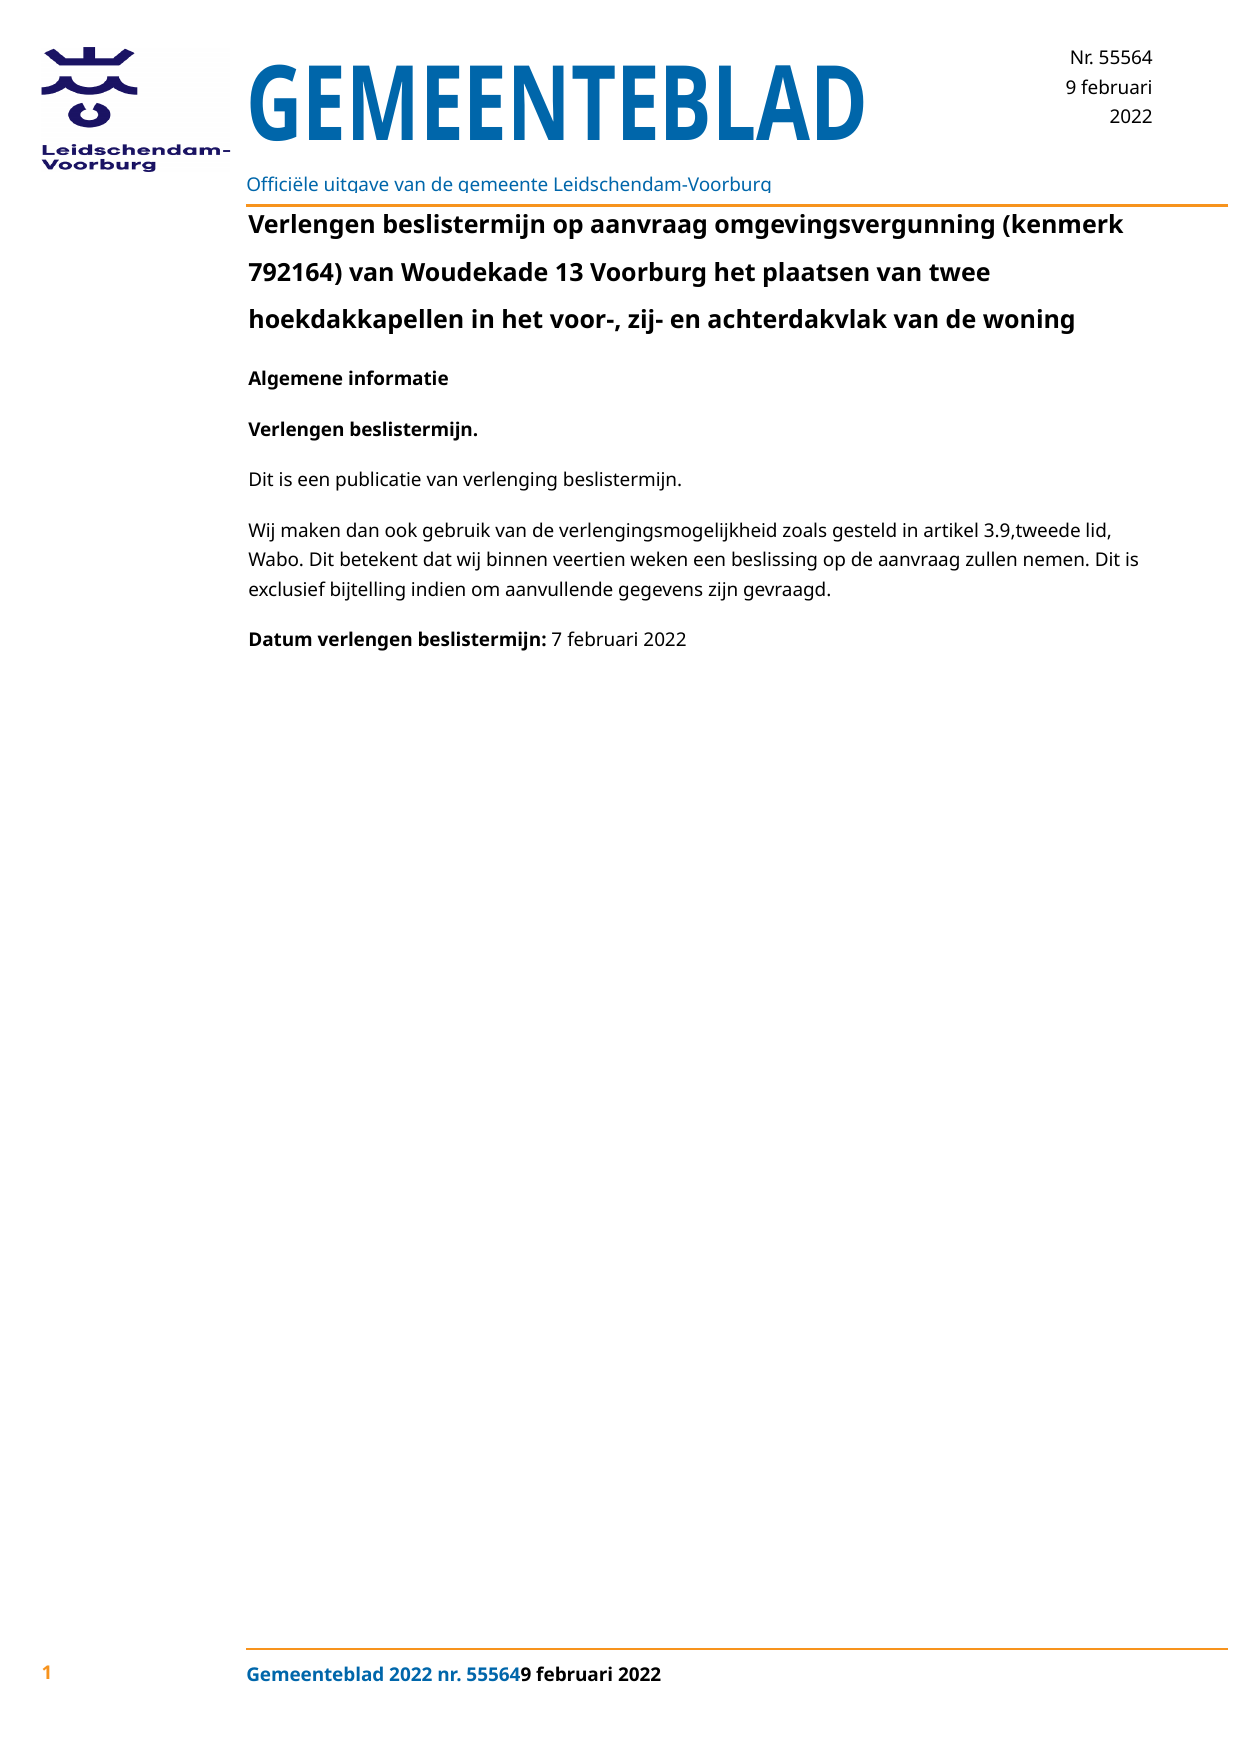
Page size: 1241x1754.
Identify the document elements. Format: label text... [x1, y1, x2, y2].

text Verlengen beslistermijn. [248, 416, 1152, 442]
text Algemene informatie [248, 366, 1152, 391]
text Dit is een publicatie van verlenging beslistermijn. [248, 466, 1152, 492]
text Wij maken dan ook gebruik van de verlengingsmogelijkheid zoals gesteld in artikel 3.9,tweede lid, Wabo. Dit betekent dat wij binnen veertien weken een beslissing op de aanvraag zullen nemen. Dit is exclusief bijtelling indien om aanvullende gegevens zijn gevraagd. [248, 517, 1152, 602]
text Verlengen beslistermijn op aanvraag omgevingsvergunning (kenmerk 792164) van Woudekade 13 Voorburg het plaatsen van twee hoekdakkapellen in het voor-, zij- en achterdakvlak van de woning [248, 207, 1152, 336]
picture [41, 47, 231, 172]
text Datum verlengen beslistermijn: 7 februari 2022 [248, 626, 1152, 652]
